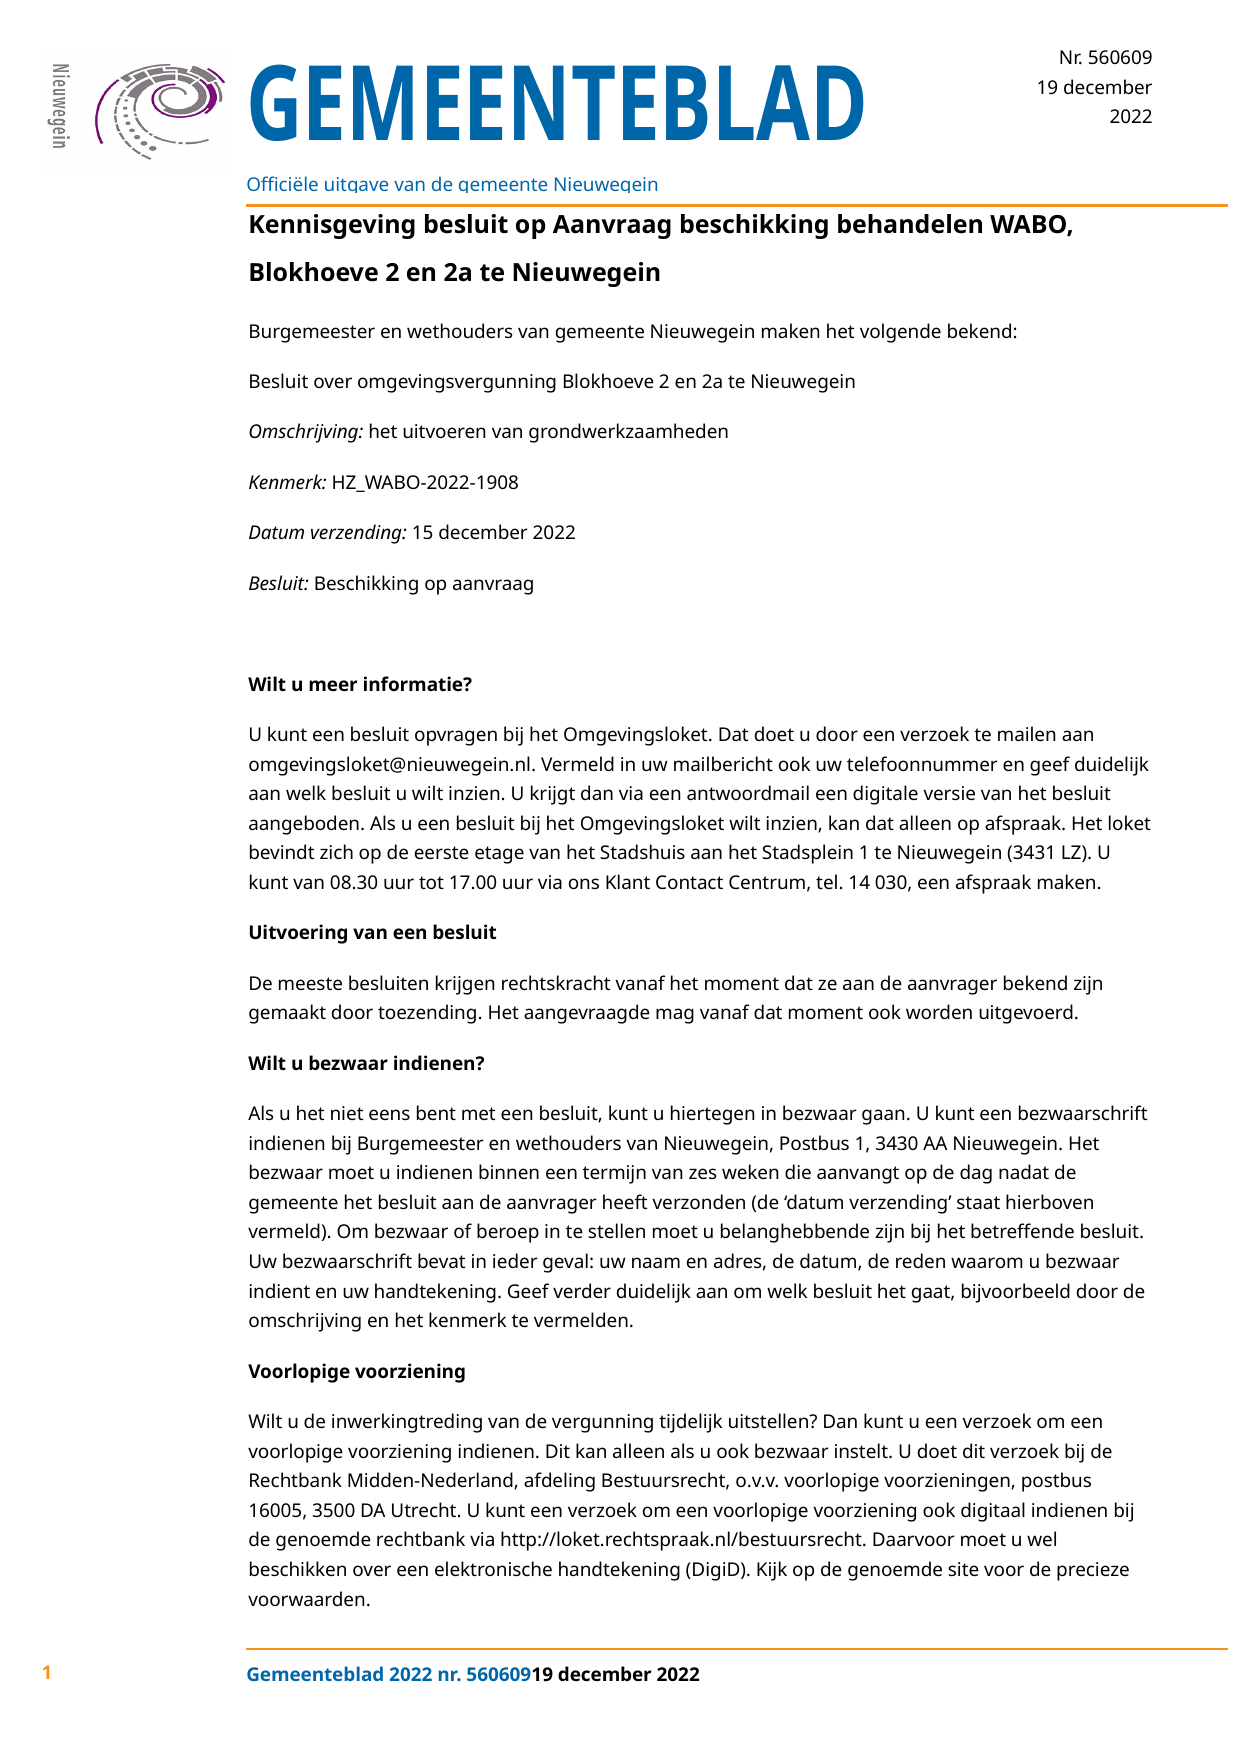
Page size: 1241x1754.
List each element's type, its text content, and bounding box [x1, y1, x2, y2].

text Wilt u meer informatie? [248, 671, 1152, 697]
picture [41, 47, 231, 172]
text Wilt u bezwaar indienen? [248, 1050, 1152, 1076]
text Datum verzending: 15 december 2022 [248, 519, 1152, 545]
text Wilt u de inwerkingtreding van de vergunning tijdelijk uitstellen? Dan kunt u een verzoek om een voorlopige voorziening indienen. Dit kan alleen als u ook bezwaar instelt. U doet dit verzoek bij de Rechtbank Midden-Nederland, afdeling Bestuursrecht, o.v.v. voorlopige voorzieningen, postbus 16005, 3500 DA Utrecht. U kunt een verzoek om een voorlopige voorziening ook digitaal indienen bij de genoemde rechtbank via http://loket.rechtspraak.nl/bestuursrecht. Daarvoor moet u wel beschikken over een elektronische handtekening (DigiD). Kijk op de genoemde site voor de precieze voorwaarden. [248, 1408, 1152, 1612]
text U kunt een besluit opvragen bij het Omgevingsloket. Dat doet u door een verzoek te mailen aan omgevingsloket@nieuwegein.nl. Vermeld in uw mailbericht ook uw telefoonnummer en geef duidelijk aan welk besluit u wilt inzien. U krijgt dan via een antwoordmail een digitale versie van het besluit aangeboden. Als u een besluit bij het Omgevingsloket wilt inzien, kan dat alleen op afspraak. Het loket bevindt zich op de eerste etage van het Stadshuis aan het Stadsplein 1 te Nieuwegein (3431 LZ). U kunt van 08.30 uur tot 17.00 uur via ons Klant Contact Centrum, tel. 14 030, een afspraak maken. [248, 721, 1152, 895]
text De meeste besluiten krijgen rechtskracht vanaf het moment dat ze aan de aanvrager bekend zijn gemaakt door toezending. Het aangevraagde mag vanaf dat moment ook worden uitgevoerd. [248, 970, 1152, 1025]
text Besluit: Beschikking op aanvraag [248, 570, 1152, 596]
text Besluit over omgevingsvergunning Blokhoeve 2 en 2a te Nieuwegein [248, 368, 1152, 394]
text Kennisgeving besluit op Aanvraag beschikking behandelen WABO, Blokhoeve 2 en 2a te Nieuwegein [248, 207, 1152, 288]
text Burgemeester en wethouders van gemeente Nieuwegein maken het volgende bekend: [248, 318, 1152, 344]
text Als u het niet eens bent met een besluit, kunt u hiertegen in bezwaar gaan. U kunt een bezwaarschrift indienen bij Burgemeester en wethouders van Nieuwegein, Postbus 1, 3430 AA Nieuwegein. Het bezwaar moet u indienen binnen een termijn van zes weken die aanvangt op de dag nadat de gemeente het besluit aan de aanvrager heeft verzonden (de ‘datum verzending’ staat hierboven vermeld). Om bezwaar of beroep in te stellen moet u belanghebbende zijn bij het betreffende besluit. Uw bezwaarschrift bevat in ieder geval: uw naam en adres, de datum, de reden waarom u bezwaar indient en uw handtekening. Geef verder duidelijk aan om welk besluit het gaat, bijvoorbeeld door de omschrijving en het kenmerk te vermelden. [248, 1100, 1152, 1333]
text Kenmerk: HZ_WABO-2022-1908 [248, 469, 1152, 495]
text Uitvoering van een besluit [248, 919, 1152, 945]
text Omschrijving: het uitvoeren van grondwerkzaamheden [248, 419, 1152, 444]
text Voorlopige voorziening [248, 1358, 1152, 1384]
